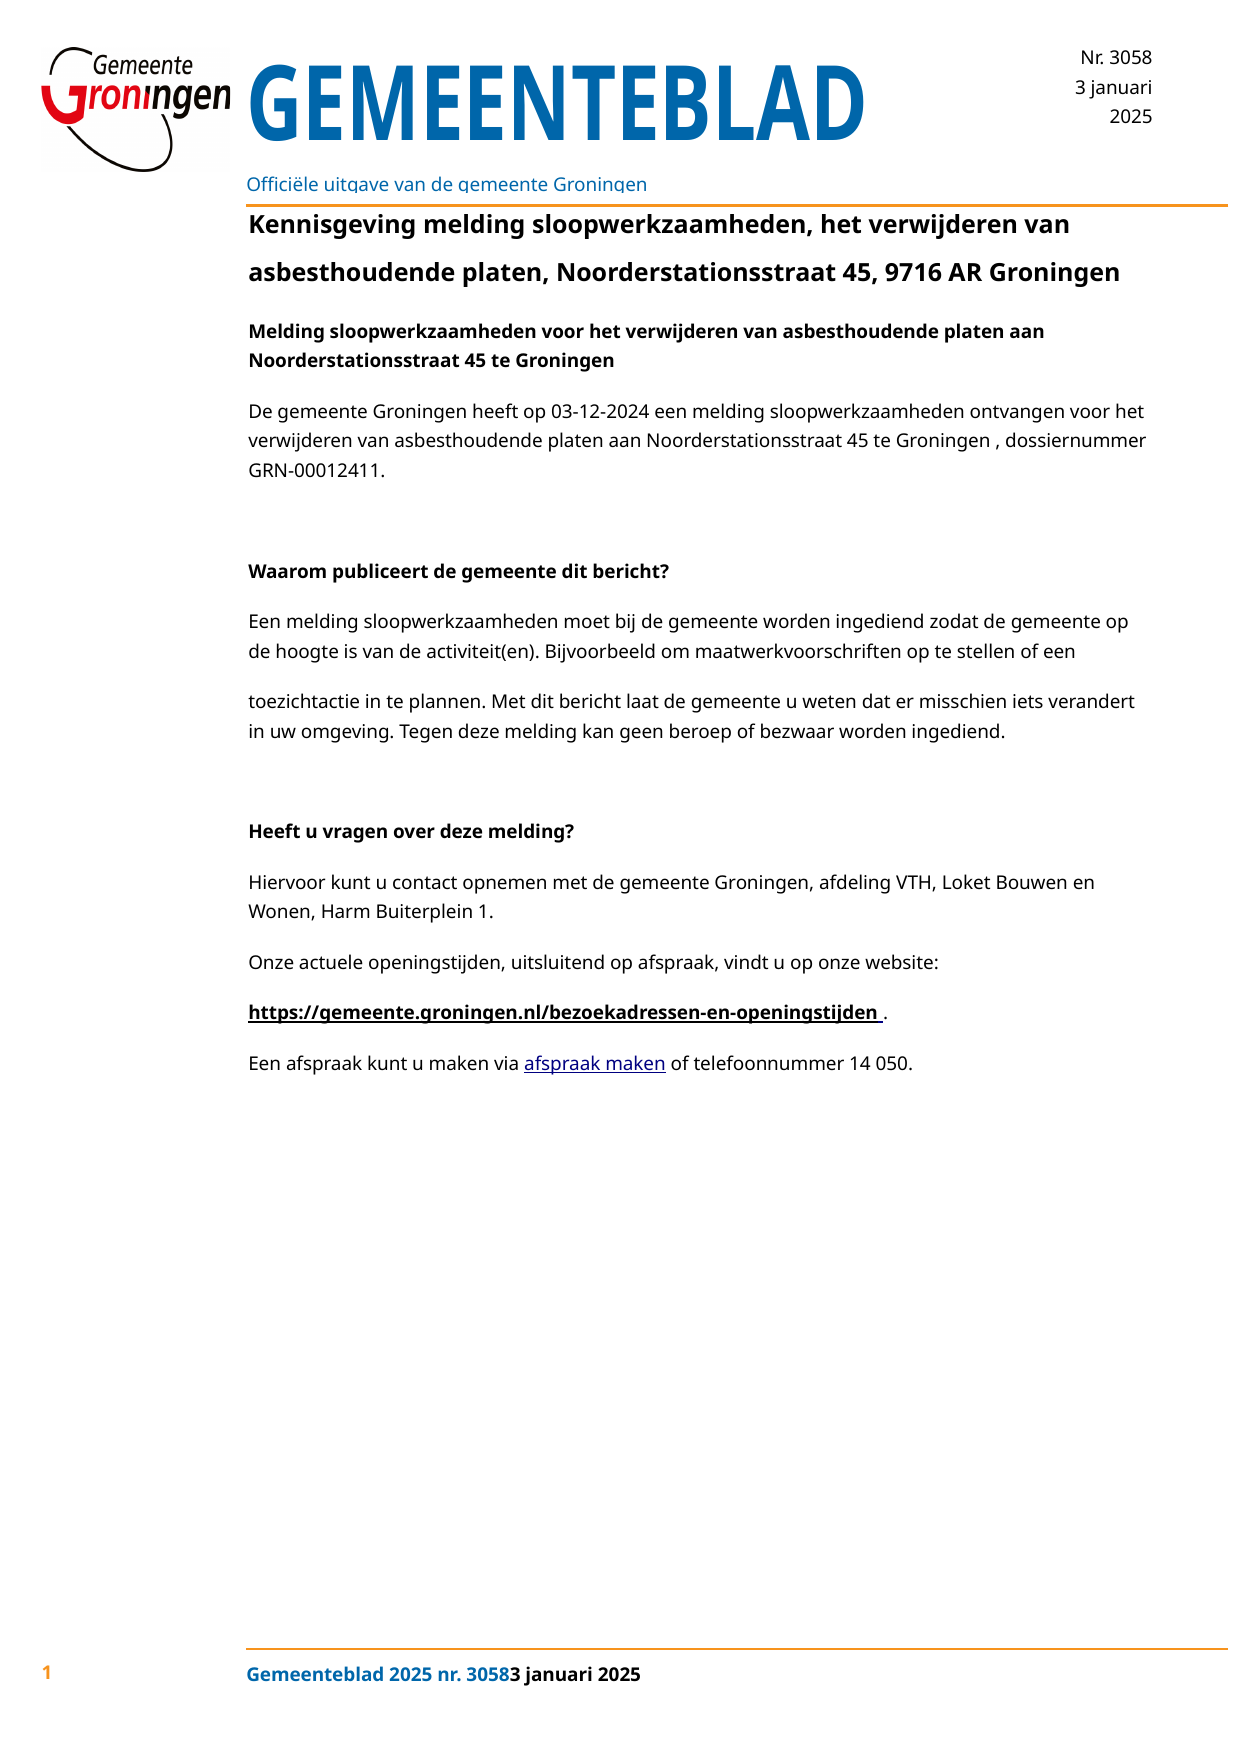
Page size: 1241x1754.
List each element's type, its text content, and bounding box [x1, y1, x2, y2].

text https://gemeente.groningen.nl/bezoekadressen-en-openingstijden . [248, 999, 1152, 1025]
text Waarom publiceert de gemeente dit bericht? [248, 558, 1152, 584]
text Melding sloopwerkzaamheden voor het verwijderen van asbesthoudende platen aan Noorderstationsstraat 45 te Groningen [248, 318, 1152, 373]
text Heeft u vragen over deze melding? [248, 819, 1152, 844]
text Onze actuele openingstijden, uitsluitend op afspraak, vindt u op onze website: [248, 949, 1152, 975]
text Hiervoor kunt u contact opnemen met de gemeente Groningen, afdeling VTH, Loket Bouwen en Wonen, Harm Buiterplein 1. [248, 869, 1152, 924]
text toezichtactie in te plannen. Met dit bericht laat de gemeente u weten dat er misschien iets verandert in uw omgeving. Tegen deze melding kan geen beroep of bezwaar worden ingediend. [248, 688, 1152, 744]
text Kennisgeving melding sloopwerkzaamheden, het verwijderen van asbesthoudende platen, Noorderstationsstraat 45, 9716 AR Groningen [248, 207, 1152, 288]
text De gemeente Groningen heeft op 03-12-2024 een melding sloopwerkzaamheden ontvangen voor het verwijderen van asbesthoudende platen aan Noorderstationsstraat 45 te Groningen , dossiernummer GRN-00012411. [248, 398, 1152, 483]
text Een melding sloopwerkzaamheden moet bij de gemeente worden ingediend zodat de gemeente op de hoogte is van de activiteit(en). Bijvoorbeeld om maatwerkvoorschriften op te stellen of een [248, 608, 1152, 664]
picture [41, 47, 231, 172]
text Een afspraak kunt u maken via afspraak maken of telefoonnummer 14 050. [248, 1050, 1152, 1076]
